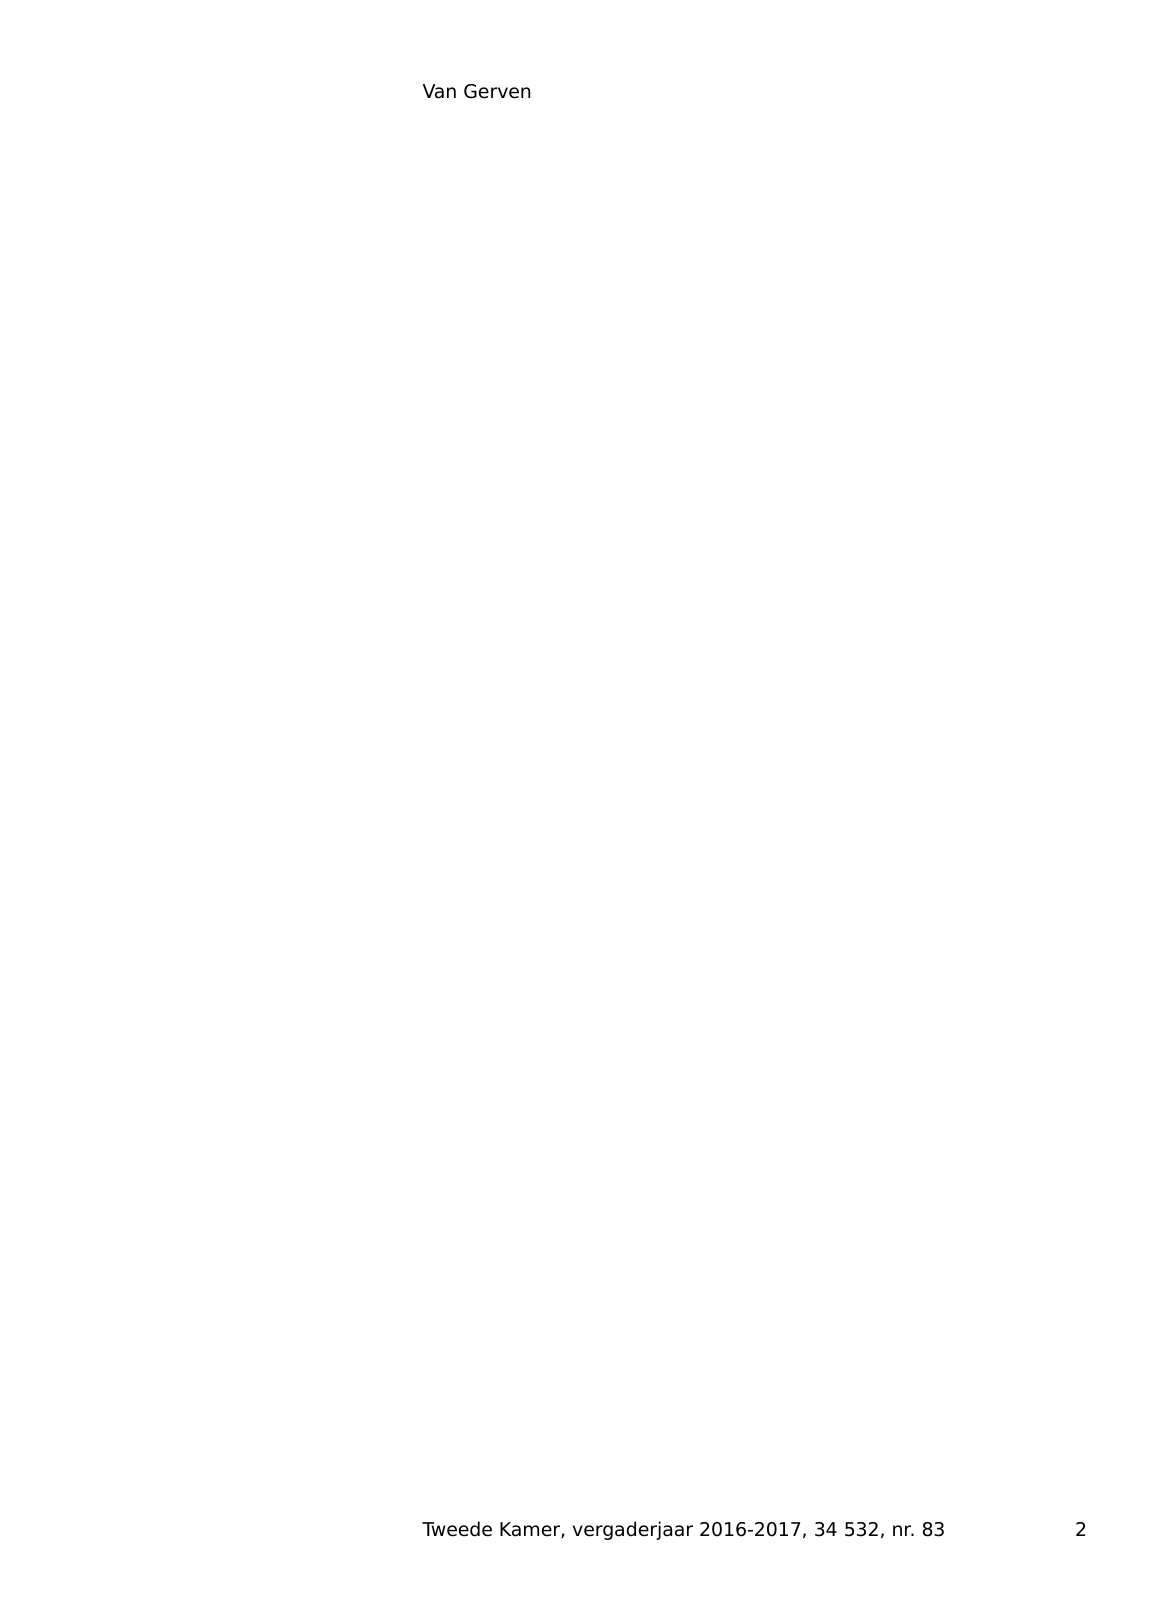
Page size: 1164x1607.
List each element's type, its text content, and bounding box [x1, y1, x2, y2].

text Van Gerven [422, 59, 1087, 103]
